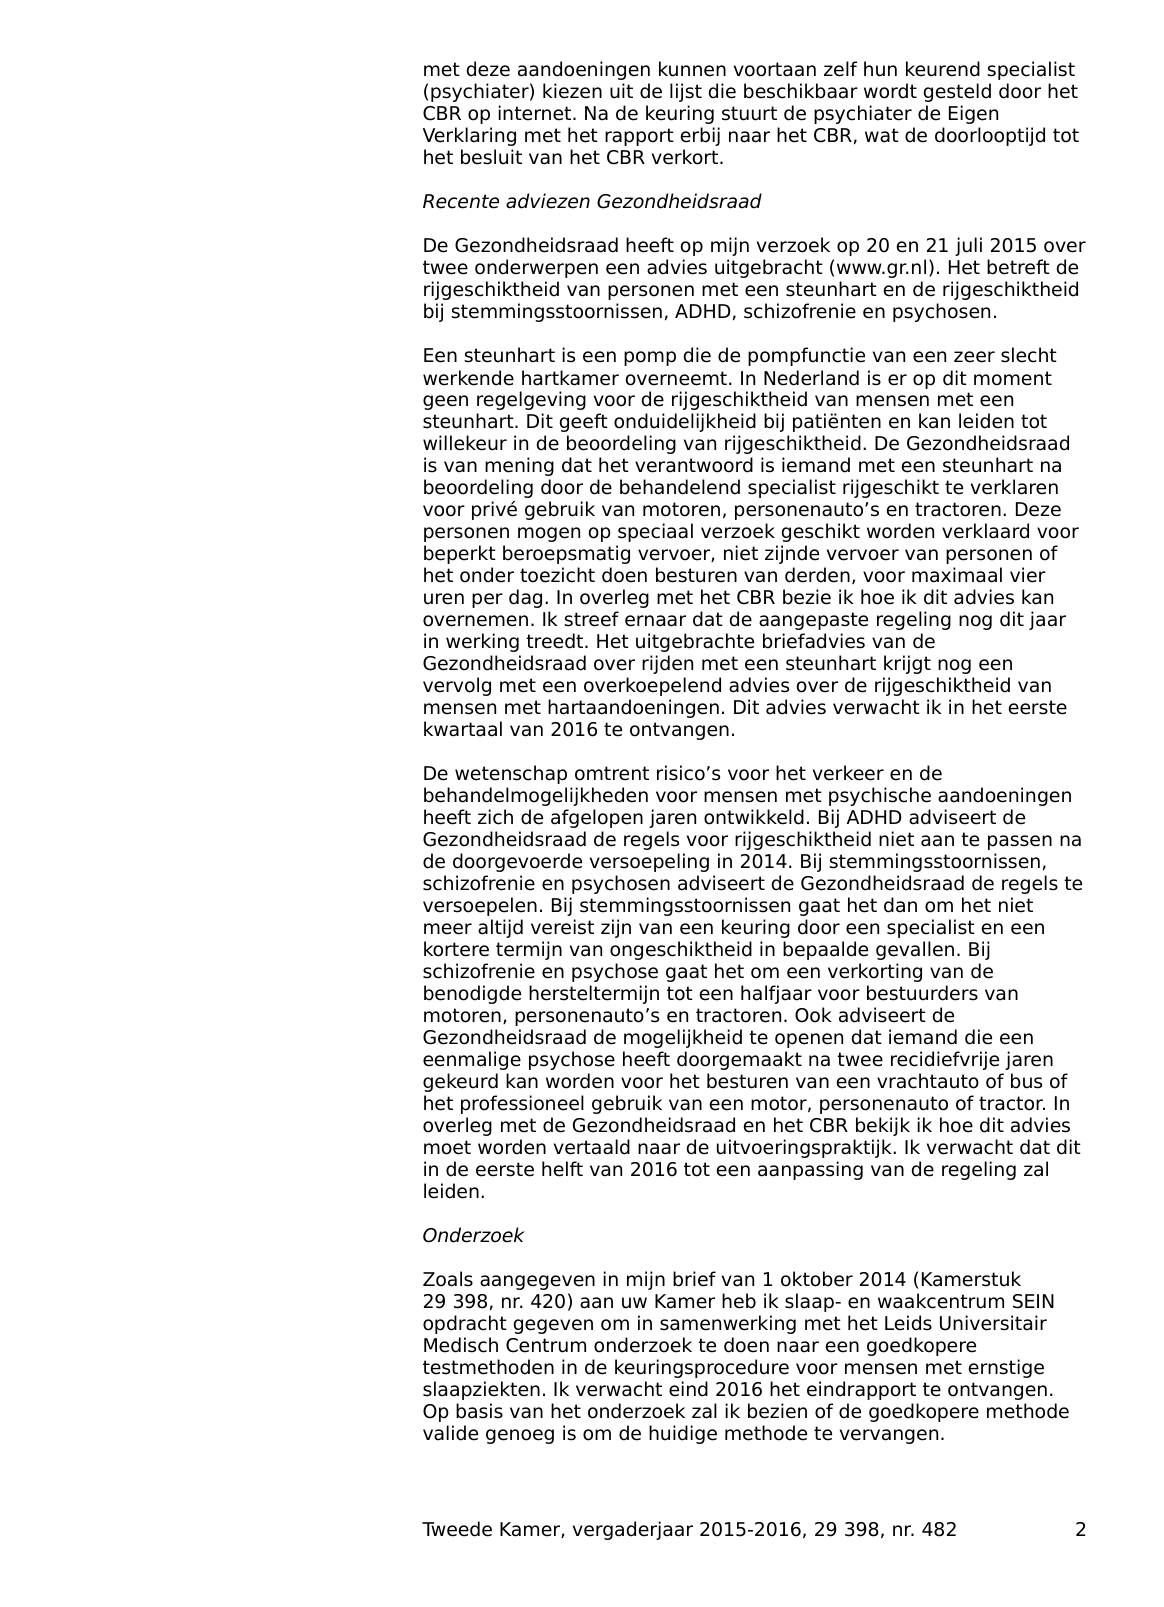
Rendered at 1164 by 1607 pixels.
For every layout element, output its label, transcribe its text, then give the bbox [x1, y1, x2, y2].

text Een steunhart is een pomp die de pompfunctie van een zeer slecht werkende hartkamer overneemt. In Nederland is er op dit moment geen regelgeving voor de rijgeschiktheid van mensen met een steunhart. Dit geeft onduidelijkheid bij patiënten en kan leiden tot willekeur in de beoordeling van rijgeschiktheid. De Gezondheidsraad is van mening dat het verantwoord is iemand met een steunhart na beoordeling door de behandelend specialist rijgeschikt te verklaren voor privé gebruik van motoren, personenauto’s en tractoren. Deze personen mogen op speciaal verzoek geschikt worden verklaard voor beperkt beroepsmatig vervoer, niet zijnde vervoer van personen of het onder toezicht doen besturen van derden, voor maximaal vier uren per dag. In overleg met het CBR bezie ik hoe ik dit advies kan overnemen. Ik streef ernaar dat de aangepaste regeling nog dit jaar in werking treedt. Het uitgebrachte briefadvies van de Gezondheidsraad over rijden met een steunhart krijgt nog een vervolg met een overkoepelend advies over de rijgeschiktheid van mensen met hartaandoeningen. Dit advies verwacht ik in het eerste kwartaal van 2016 te ontvangen. [422, 345, 1087, 741]
subtitle Onderzoek [422, 1225, 1087, 1247]
subtitle Recente adviezen Gezondheidsraad [422, 191, 1087, 213]
text met deze aandoeningen kunnen voortaan zelf hun keurend specialist (psychiater) kiezen uit de lijst die beschikbaar wordt gesteld door het CBR op internet. Na de keuring stuurt de psychiater de Eigen Verklaring met het rapport erbij naar het CBR, wat de doorlooptijd tot het besluit van het CBR verkort. [422, 59, 1087, 169]
text Zoals aangegeven in mijn brief van 1 oktober 2014 (Kamerstuk 29 398, nr. 420) aan uw Kamer heb ik slaap- en waakcentrum SEIN opdracht gegeven om in samenwerking met het Leids Universitair Medisch Centrum onderzoek te doen naar een goedkopere testmethoden in de keuringsprocedure voor mensen met ernstige slaapziekten. Ik verwacht eind 2016 het eindrapport te ontvangen. Op basis van het onderzoek zal ik bezien of de goedkopere methode valide genoeg is om de huidige methode te vervangen. [422, 1269, 1087, 1445]
text De wetenschap omtrent risico’s voor het verkeer en de behandelmogelijkheden voor mensen met psychische aandoeningen heeft zich de afgelopen jaren ontwikkeld. Bij ADHD adviseert de Gezondheidsraad de regels voor rijgeschiktheid niet aan te passen na de doorgevoerde versoepeling in 2014. Bij stemmingsstoornissen, schizofrenie en psychosen adviseert de Gezondheidsraad de regels te versoepelen. Bij stemmingsstoornissen gaat het dan om het niet meer altijd vereist zijn van een keuring door een specialist en een kortere termijn van ongeschiktheid in bepaalde gevallen. Bij schizofrenie en psychose gaat het om een verkorting van de benodigde hersteltermijn tot een halfjaar voor bestuurders van motoren, personenauto’s en tractoren. Ook adviseert de Gezondheidsraad de mogelijkheid te openen dat iemand die een eenmalige psychose heeft doorgemaakt na twee recidiefvrije jaren gekeurd kan worden voor het besturen van een vrachtauto of bus of het professioneel gebruik van een motor, personenauto of tractor. In overleg met de Gezondheidsraad en het CBR bekijk ik hoe dit advies moet worden vertaald naar de uitvoeringspraktijk. Ik verwacht dat dit in de eerste helft van 2016 tot een aanpassing van de regeling zal leiden. [422, 763, 1087, 1203]
text De Gezondheidsraad heeft op mijn verzoek op 20 en 21 juli 2015 over twee onderwerpen een advies uitgebracht (www.gr.nl). Het betreft de rijgeschiktheid van personen met een steunhart en de rijgeschiktheid bij stemmingsstoornissen, ADHD, schizofrenie en psychosen. [422, 235, 1087, 323]
